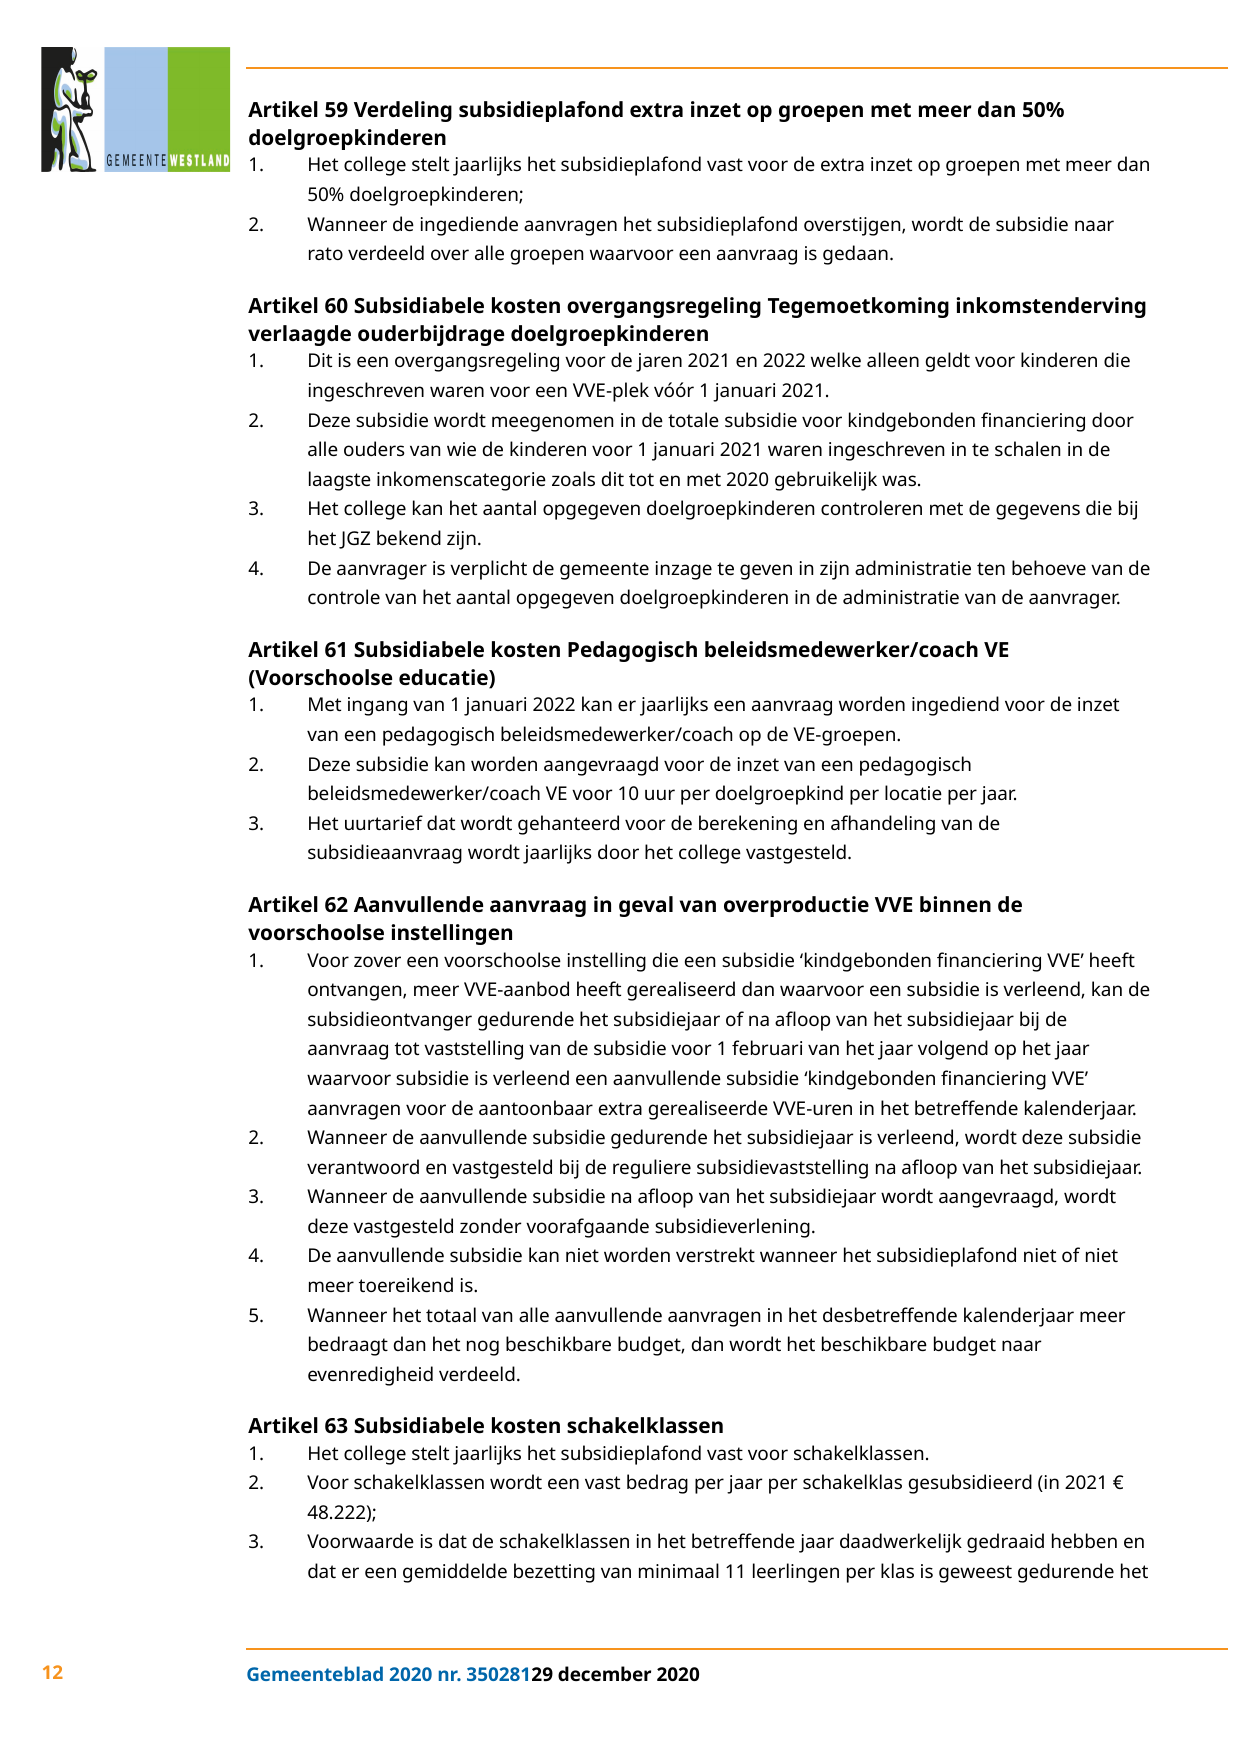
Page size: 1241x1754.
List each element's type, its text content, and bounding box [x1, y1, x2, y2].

list Wanneer het totaal van alle aanvullende aanvragen in het desbetreffende kalenderjaar meer bedraagt dan het nog beschikbare budget, dan wordt het beschikbare budget naar evenredigheid verdeeld. [248, 1302, 1152, 1387]
list Wanneer de aanvullende subsidie na afloop van het subsidiejaar wordt aangevraagd, wordt deze vastgesteld zonder voorafgaande subsidieverlening. [248, 1183, 1152, 1239]
list Met ingang van 1 januari 2022 kan er jaarlijks een aanvraag worden ingediend voor de inzet van een pedagogisch beleidsmedewerker/coach op de VE-groepen. [248, 692, 1152, 747]
text Artikel 63 Subsidiabele kosten schakelklassen [248, 1411, 1152, 1440]
list Het college stelt jaarlijks het subsidieplafond vast voor de extra inzet op groepen met meer dan 50% doelgroepkinderen; [248, 152, 1152, 207]
list Voor zover een voorschoolse instelling die een subsidie ‘kindgebonden financiering VVE’ heeft ontvangen, meer VVE-aanbod heeft gerealiseerd dan waarvoor een subsidie is verleend, kan de subsidieontvanger gedurende het subsidiejaar of na afloop van het subsidiejaar bij de aanvraag tot vaststelling van de subsidie voor 1 februari van het jaar volgend op het jaar waarvoor subsidie is verleend een aanvullende subsidie ‘kindgebonden financiering VVE’ aanvragen voor de aantoonbaar extra gerealiseerde VVE-uren in het betreffende kalenderjaar. [248, 947, 1152, 1121]
list Wanneer de aanvullende subsidie gedurende het subsidiejaar is verleend, wordt deze subsidie verantwoord en vastgesteld bij de reguliere subsidievaststelling na afloop van het subsidiejaar. [248, 1124, 1152, 1180]
list Wanneer de ingediende aanvragen het subsidieplafond overstijgen, wordt de subsidie naar rato verdeeld over alle groepen waarvoor een aanvraag is gedaan. [248, 211, 1152, 266]
list Voorwaarde is dat de schakelklassen in het betreffende jaar daadwerkelijk gedraaid hebben en dat er een gemiddelde bezetting van minimaal 11 leerlingen per klas is geweest gedurende het [248, 1529, 1152, 1584]
text Artikel 60 Subsidiabele kosten overgangsregeling Tegemoetkoming inkomstenderving verlaagde ouderbijdrage doelgroepkinderen [248, 291, 1152, 348]
list Dit is een overgangsregeling voor de jaren 2021 en 2022 welke alleen geldt voor kinderen die ingeschreven waren voor een VVE-plek vóór 1 januari 2021. [248, 348, 1152, 403]
text Artikel 62 Aanvullende aanvraag in geval van overproductie VVE binnen de voorschoolse instellingen [248, 890, 1152, 947]
text Artikel 61 Subsidiabele kosten Pedagogisch beleidsmedewerker/coach VE (Voorschoolse educatie) [248, 635, 1152, 692]
list Het uurtarief dat wordt gehanteerd voor de berekening en afhandeling van de subsidieaanvraag wordt jaarlijks door het college vastgesteld. [248, 810, 1152, 865]
list Deze subsidie kan worden aangevraagd voor de inzet van een pedagogisch beleidsmedewerker/coach VE voor 10 uur per doelgroepkind per locatie per jaar. [248, 751, 1152, 806]
list Het college stelt jaarlijks het subsidieplafond vast voor schakelklassen. [248, 1440, 1152, 1466]
list De aanvullende subsidie kan niet worden verstrekt wanneer het subsidieplafond niet of niet meer toereikend is. [248, 1243, 1152, 1298]
text Artikel 59 Verdeling subsidieplafond extra inzet op groepen met meer dan 50% doelgroepkinderen [248, 95, 1152, 152]
list Voor schakelklassen wordt een vast bedrag per jaar per schakelklas gesubsidieerd (in 2021 € 48.222); [248, 1469, 1152, 1525]
list Deze subsidie wordt meegenomen in de totale subsidie voor kindgebonden financiering door alle ouders van wie de kinderen voor 1 januari 2021 waren ingeschreven in te schalen in de laagste inkomenscategorie zoals dit tot en met 2020 gebruikelijk was. [248, 407, 1152, 492]
list Het college kan het aantal opgegeven doelgroepkinderen controleren met de gegevens die bij het JGZ bekend zijn. [248, 496, 1152, 551]
list De aanvrager is verplicht de gemeente inzage te geven in zijn administratie ten behoeve van de controle van het aantal opgegeven doelgroepkinderen in de administratie van de aanvrager. [248, 555, 1152, 610]
picture [41, 47, 231, 172]
